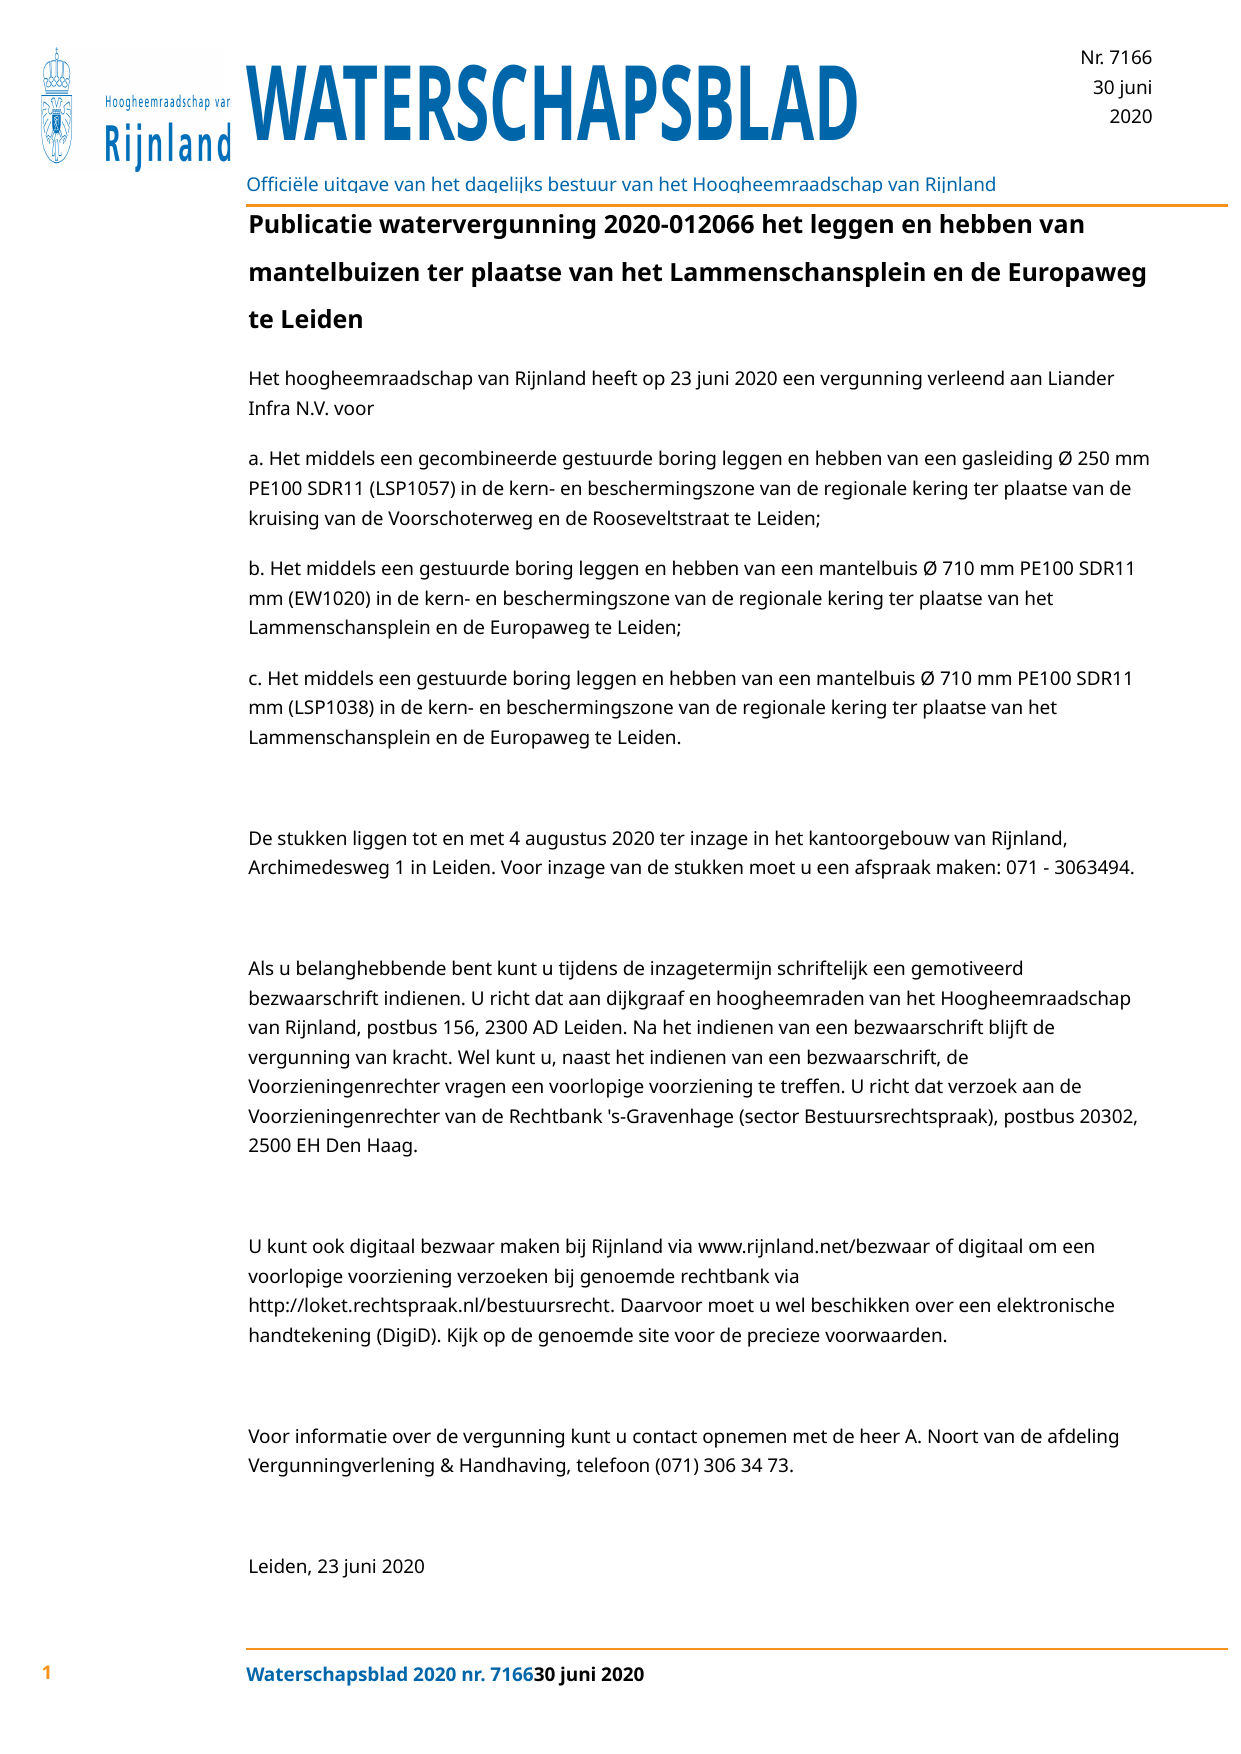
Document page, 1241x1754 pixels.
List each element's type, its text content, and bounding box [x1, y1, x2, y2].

text De stukken liggen tot en met 4 augustus 2020 ter inzage in het kantoorgebouw van Rijnland, Archimedesweg 1 in Leiden. Voor inzage van de stukken moet u een afspraak maken: 071 - 3063494. [248, 825, 1152, 880]
text b. Het middels een gestuurde boring leggen en hebben van een mantelbuis Ø 710 mm PE100 SDR11 mm (EW1020) in de kern- en beschermingszone van de regionale kering ter plaatse van het Lammenschansplein en de Europaweg te Leiden; [248, 555, 1152, 640]
text U kunt ook digitaal bezwaar maken bij Rijnland via www.rijnland.net/bezwaar of digitaal om een voorlopige voorziening verzoeken bij genoemde rechtbank via http://loket.rechtspraak.nl/bestuursrecht. Daarvoor moet u wel beschikken over een elektronische handtekening (DigiD). Kijk op de genoemde site voor de precieze voorwaarden. [248, 1233, 1152, 1348]
text c. Het middels een gestuurde boring leggen en hebben van een mantelbuis Ø 710 mm PE100 SDR11 mm (LSP1038) in de kern- en beschermingszone van de regionale kering ter plaatse van het Lammenschansplein en de Europaweg te Leiden. [248, 665, 1152, 749]
text a. Het middels een gecombineerde gestuurde boring leggen en hebben van een gasleiding Ø 250 mm PE100 SDR11 (LSP1057) in de kern- en beschermingszone van de regionale kering ter plaatse van de kruising van de Voorschoterweg en de Rooseveltstraat te Leiden; [248, 446, 1152, 530]
text Publicatie watervergunning 2020-012066 het leggen en hebben van mantelbuizen ter plaatse van het Lammenschansplein en de Europaweg te Leiden [248, 207, 1152, 336]
picture [41, 47, 231, 172]
text Als u belanghebbende bent kunt u tijdens de inzagetermijn schriftelijk een gemotiveerd bezwaarschrift indienen. U richt dat aan dijkgraaf en hoogheemraden van het Hoogheemraadschap van Rijnland, postbus 156, 2300 AD Leiden. Na het indienen van een bezwaarschrift blijft de vergunning van kracht. Wel kunt u, naast het indienen van een bezwaarschrift, de Voorzieningenrechter vragen een voorlopige voorziening te treffen. U richt dat verzoek aan de Voorzieningenrechter van de Rechtbank 's-Gravenhage (sector Bestuursrechtspraak), postbus 20302, 2500 EH Den Haag. [248, 955, 1152, 1158]
text Voor informatie over de vergunning kunt u contact opnemen met de heer A. Noort van de afdeling Vergunningverlening & Handhaving, telefoon (071) 306 34 73. [248, 1423, 1152, 1478]
text Het hoogheemraadschap van Rijnland heeft op 23 juni 2020 een vergunning verleend aan Liander Infra N.V. voor [248, 366, 1152, 421]
text Leiden, 23 juni 2020 [248, 1553, 1152, 1579]
